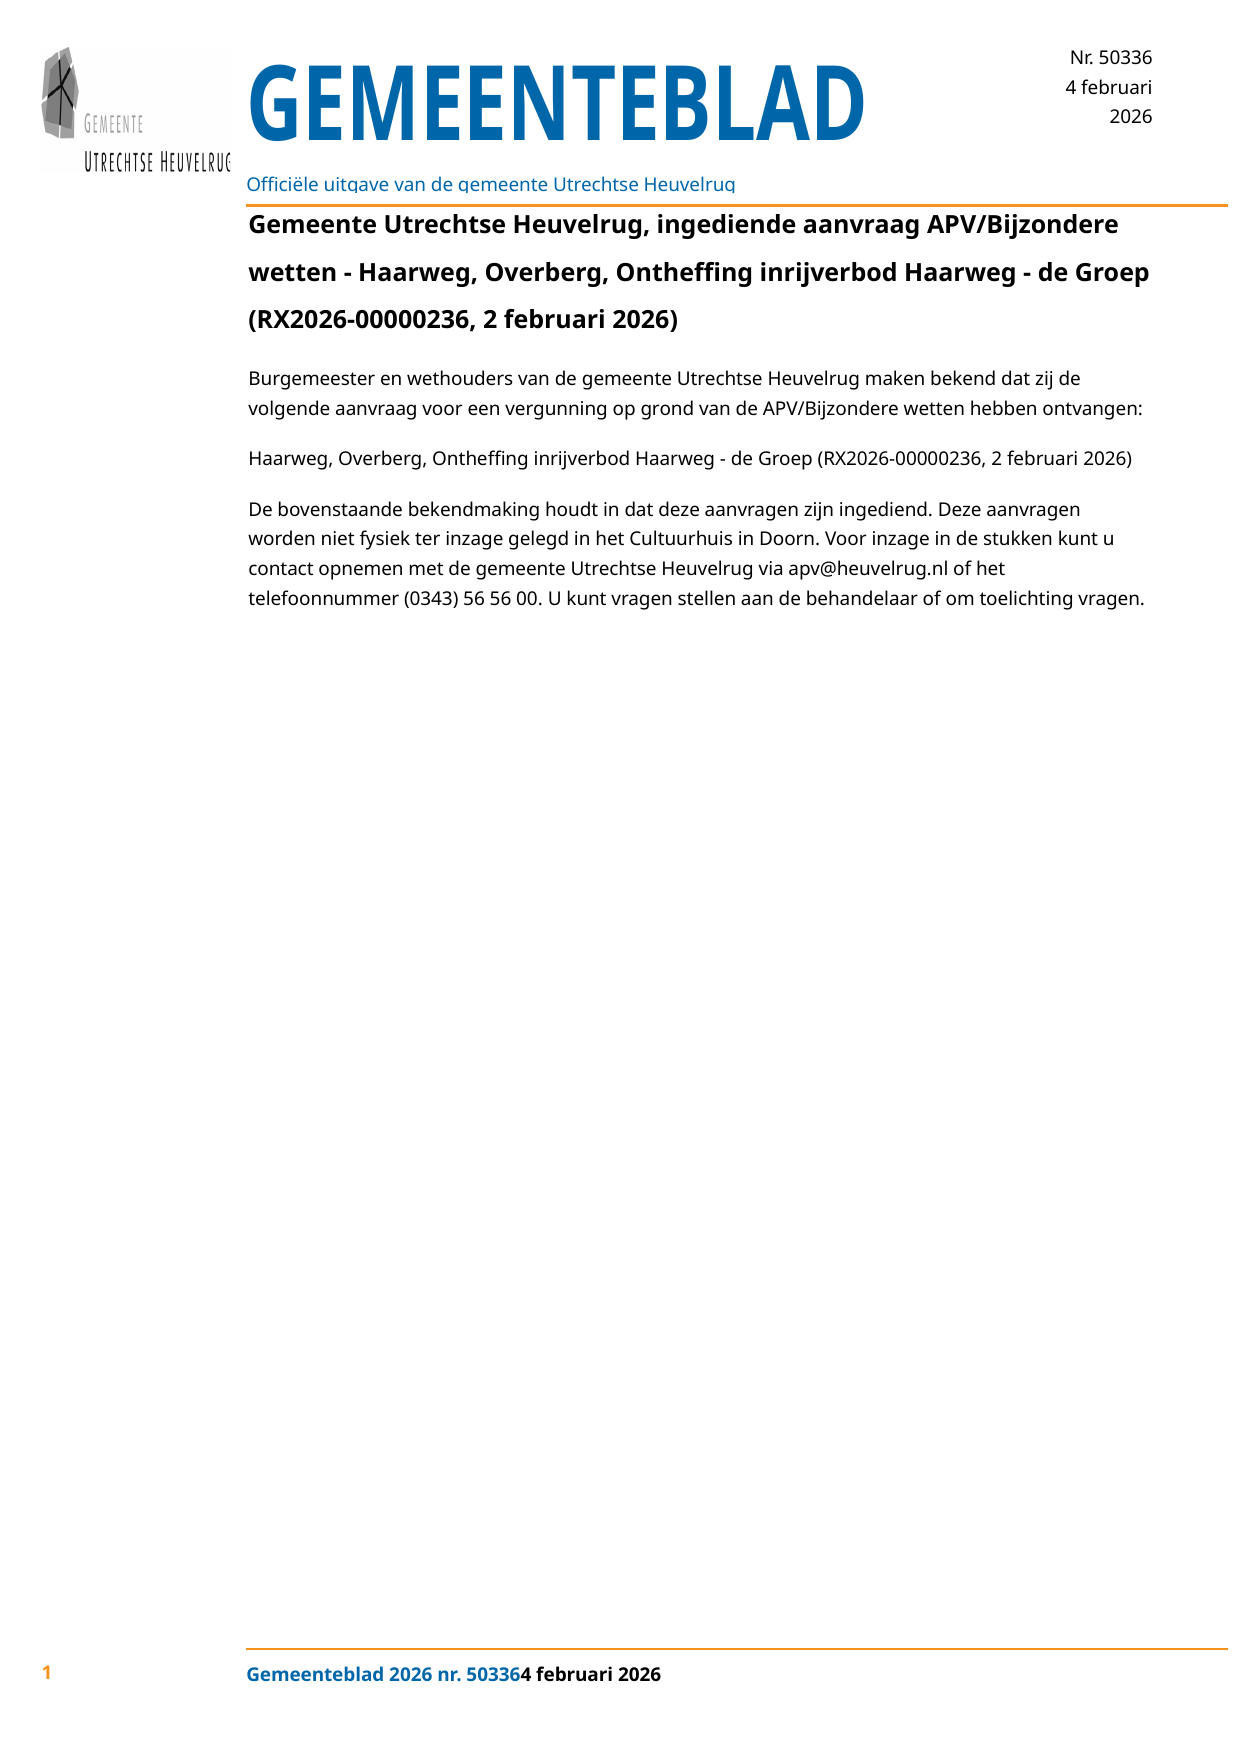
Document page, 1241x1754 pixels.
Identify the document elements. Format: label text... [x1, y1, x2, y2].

text Burgemeester en wethouders van de gemeente Utrechtse Heuvelrug maken bekend dat zij de volgende aanvraag voor een vergunning op grond van de APV/Bijzondere wetten hebben ontvangen: [248, 366, 1152, 421]
text De bovenstaande bekendmaking houdt in dat deze aanvragen zijn ingediend. Deze aanvragen worden niet fysiek ter inzage gelegd in het Cultuurhuis in Doorn. Voor inzage in de stukken kunt u contact opnemen met de gemeente Utrechtse Heuvelrug via apv@heuvelrug.nl of het telefoonnummer (0343) 56 56 00. U kunt vragen stellen aan de behandelaar of om toelichting vragen. [248, 496, 1152, 610]
text Gemeente Utrechtse Heuvelrug, ingediende aanvraag APV/Bijzondere wetten - Haarweg, Overberg, Ontheffing inrijverbod Haarweg - de Groep (RX2026-00000236, 2 februari 2026) [248, 207, 1152, 336]
text Haarweg, Overberg, Ontheffing inrijverbod Haarweg - de Groep (RX2026-00000236, 2 februari 2026) [248, 446, 1152, 471]
picture [41, 47, 231, 172]
